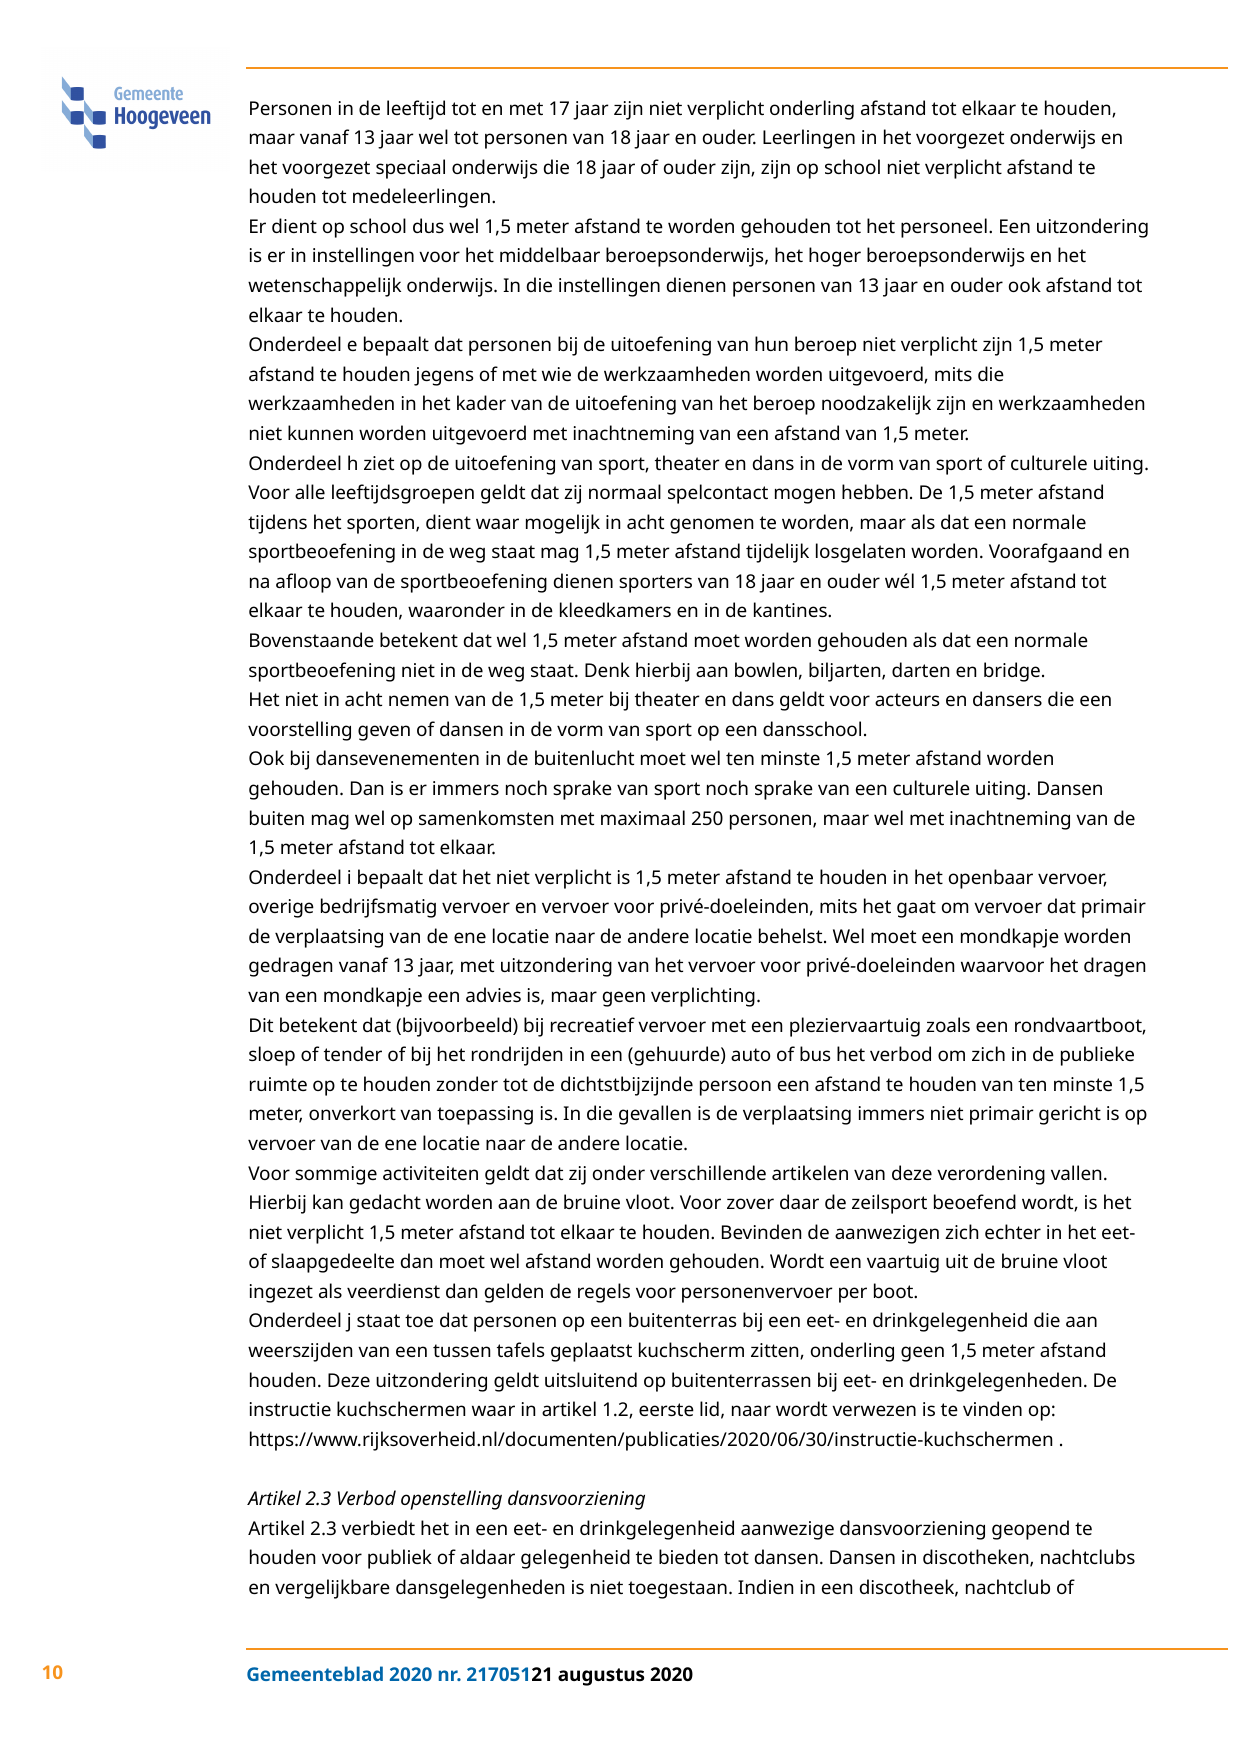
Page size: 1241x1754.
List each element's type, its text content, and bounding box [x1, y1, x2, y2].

text Onderdeel e bepaalt dat personen bij de uitoefening van hun beroep niet verplicht zijn 1,5 meter afstand te houden jegens of met wie de werkzaamheden worden uitgevoerd, mits die werkzaamheden in het kader van de uitoefening van het beroep noodzakelijk zijn en werkzaamheden niet kunnen worden uitgevoerd met inachtneming van een afstand van 1,5 meter. [248, 331, 1152, 446]
text Onderdeel h ziet op de uitoefening van sport, theater en dans in de vorm van sport of culturele uiting. Voor alle leeftijdsgroepen geldt dat zij normaal spelcontact mogen hebben. De 1,5 meter afstand tijdens het sporten, dient waar mogelijk in acht genomen te worden, maar als dat een normale sportbeoefening in de weg staat mag 1,5 meter afstand tijdelijk losgelaten worden. Voorafgaand en na afloop van de sportbeoefening dienen sporters van 18 jaar en ouder wél 1,5 meter afstand tot elkaar te houden, waaronder in de kleedkamers en in de kantines. [248, 450, 1152, 623]
text Ook bij dansevenementen in de buitenlucht moet wel ten minste 1,5 meter afstand worden gehouden. Dan is er immers noch sprake van sport noch sprake van een culturele uiting. Dansen buiten mag wel op samenkomsten met maximaal 250 personen, maar wel met inachtneming van de 1,5 meter afstand tot elkaar. [248, 746, 1152, 860]
text Onderdeel j staat toe dat personen op een buitenterras bij een eet- en drinkgelegenheid die aan weerszijden van een tussen tafels geplaatst kuchscherm zitten, onderling geen 1,5 meter afstand houden. Deze uitzondering geldt uitsluitend op buitenterrassen bij eet- en drinkgelegenheden. De instructie kuchschermen waar in artikel 1.2, eerste lid, naar wordt verwezen is te vinden op: https://www.rijksoverheid.nl/documenten/publicaties/2020/06/30/instructie-kuchschermen . [248, 1308, 1152, 1452]
text Artikel 2.3 verbiedt het in een eet- en drinkgelegenheid aanwezige dansvoorziening geopend te houden voor publiek of aldaar gelegenheid te bieden tot dansen. Dansen in discotheken, nachtclubs en vergelijkbare dansgelegenheden is niet toegestaan. Indien in een discotheek, nachtclub of [248, 1515, 1152, 1600]
text Dit betekent dat (bijvoorbeeld) bij recreatief vervoer met een pleziervaartuig zoals een rondvaartboot, sloep of tender of bij het rondrijden in een (gehuurde) auto of bus het verbod om zich in de publieke ruimte op te houden zonder tot de dichtstbijzijnde persoon een afstand te houden van ten minste 1,5 meter, onverkort van toepassing is. In die gevallen is de verplaatsing immers niet primair gericht is op vervoer van de ene locatie naar de andere locatie. [248, 1012, 1152, 1156]
picture [41, 47, 231, 172]
text Er dient op school dus wel 1,5 meter afstand te worden gehouden tot het personeel. Een uitzondering is er in instellingen voor het middelbaar beroepsonderwijs, het hoger beroepsonderwijs en het wetenschappelijk onderwijs. In die instellingen dienen personen van 13 jaar en ouder ook afstand tot elkaar te houden. [248, 213, 1152, 328]
text Voor sommige activiteiten geldt dat zij onder verschillende artikelen van deze verordening vallen. Hierbij kan gedacht worden aan de bruine vloot. Voor zover daar de zeilsport beoefend wordt, is het niet verplicht 1,5 meter afstand tot elkaar te houden. Bevinden de aanwezigen zich echter in het eet- of slaapgedeelte dan moet wel afstand worden gehouden. Wordt een vaartuig uit de bruine vloot ingezet als veerdienst dan gelden de regels voor personenvervoer per boot. [248, 1160, 1152, 1304]
text Onderdeel i bepaalt dat het niet verplicht is 1,5 meter afstand te houden in het openbaar vervoer, overige bedrijfsmatig vervoer en vervoer voor privé-doeleinden, mits het gaat om vervoer dat primair de verplaatsing van de ene locatie naar de andere locatie behelst. Wel moet een mondkapje worden gedragen vanaf 13 jaar, met uitzondering van het vervoer voor privé-doeleinden waarvoor het dragen van een mondkapje een advies is, maar geen verplichting. [248, 864, 1152, 1008]
text Personen in de leeftijd tot en met 17 jaar zijn niet verplicht onderling afstand tot elkaar te houden, maar vanaf 13 jaar wel tot personen van 18 jaar en ouder. Leerlingen in het voorgezet onderwijs en het voorgezet speciaal onderwijs die 18 jaar of ouder zijn, zijn op school niet verplicht afstand te houden tot medeleerlingen. [248, 95, 1152, 209]
text Het niet in acht nemen van de 1,5 meter bij theater en dans geldt voor acteurs en dansers die een voorstelling geven of dansen in de vorm van sport op een dansschool. [248, 686, 1152, 742]
text Artikel 2.3 Verbod openstelling dansvoorziening [248, 1485, 1152, 1511]
text Bovenstaande betekent dat wel 1,5 meter afstand moet worden gehouden als dat een normale sportbeoefening niet in de weg staat. Denk hierbij aan bowlen, biljarten, darten en bridge. [248, 627, 1152, 683]
